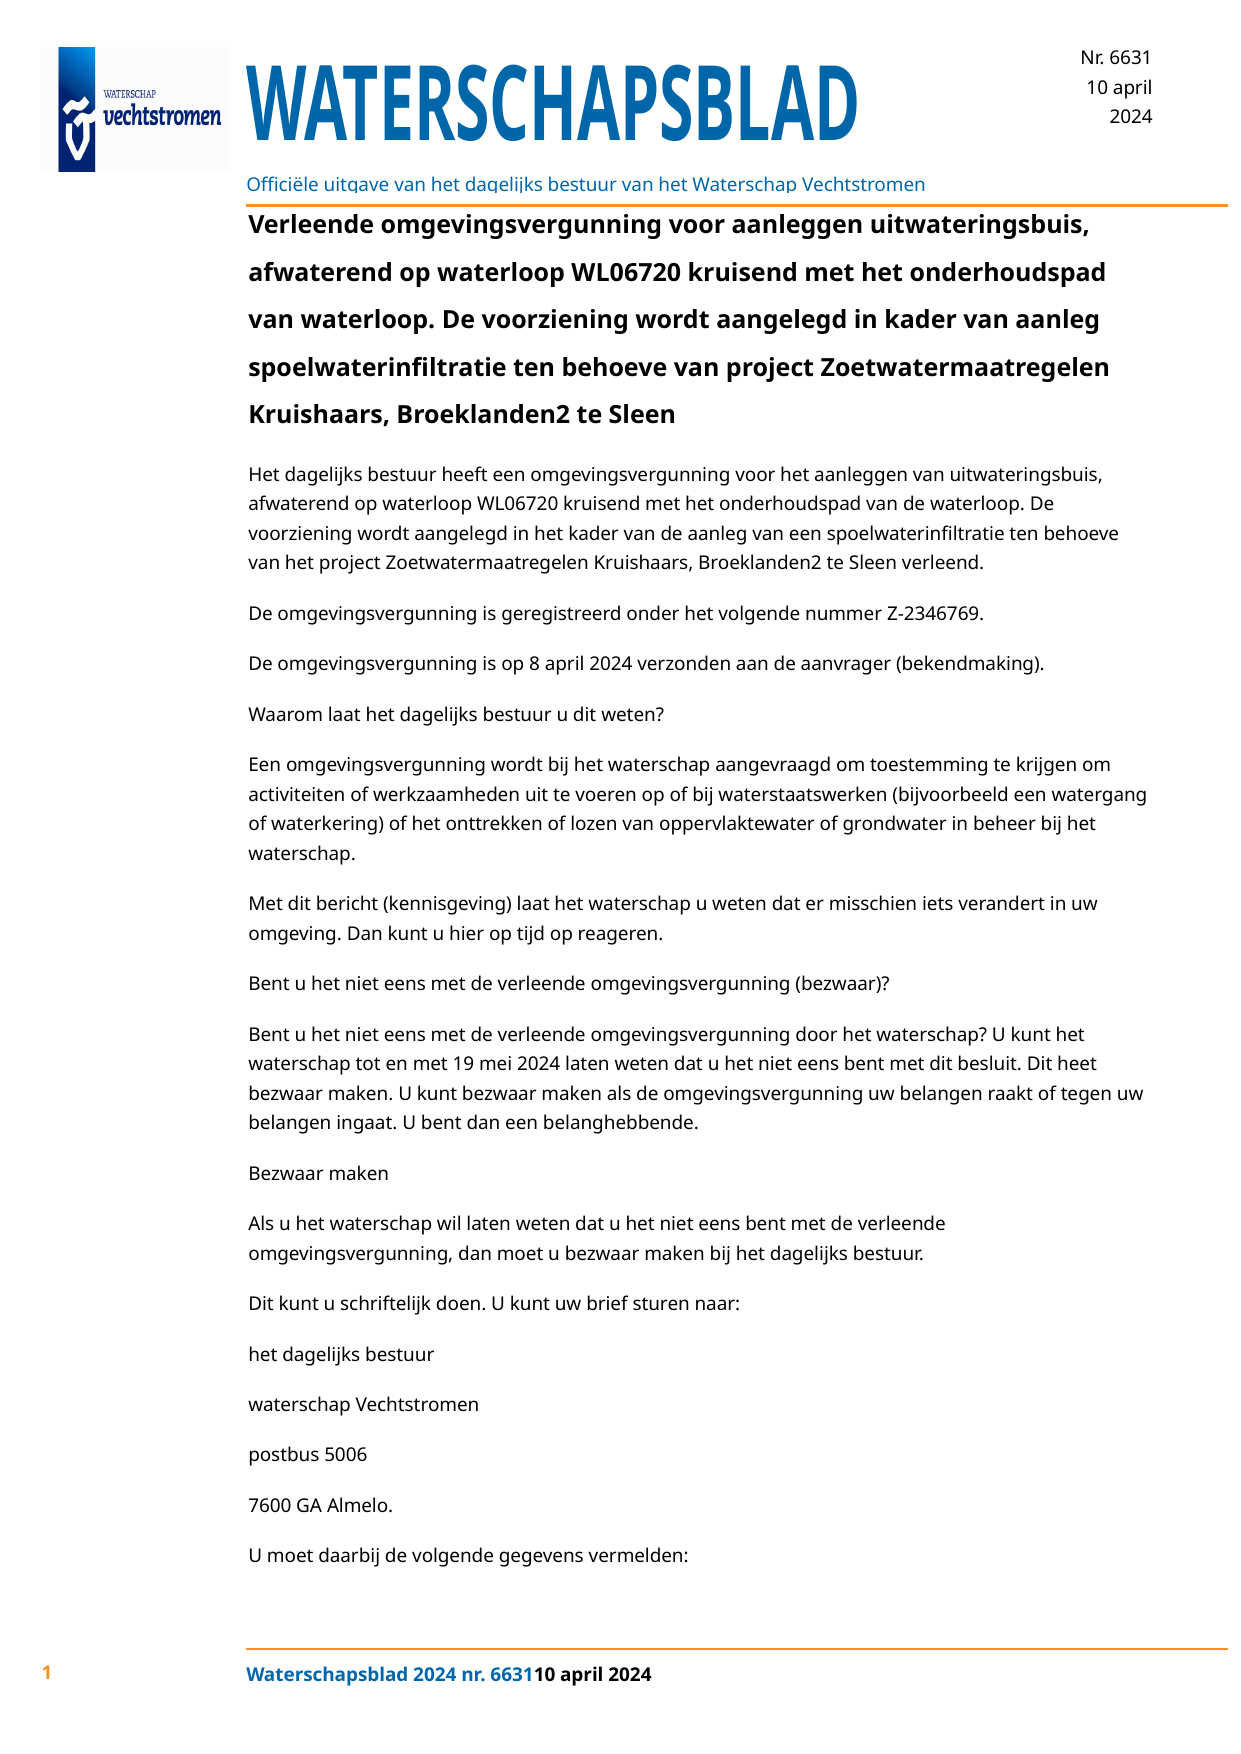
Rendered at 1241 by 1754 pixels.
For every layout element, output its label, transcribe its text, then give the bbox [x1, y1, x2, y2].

text Dit kunt u schriftelijk doen. U kunt uw brief sturen naar: [248, 1290, 1152, 1316]
text U moet daarbij de volgende gegevens vermelden: [248, 1542, 1152, 1568]
text Met dit bericht (kennisgeving) laat het waterschap u weten dat er misschien iets verandert in uw omgeving. Dan kunt u hier op tijd op reageren. [248, 890, 1152, 946]
picture [41, 47, 231, 172]
text Waarom laat het dagelijks bestuur u dit weten? [248, 701, 1152, 726]
text Bent u het niet eens met de verleende omgevingsvergunning door het waterschap? U kunt het waterschap tot en met 19 mei 2024 laten weten dat u het niet eens bent met dit besluit. Dit heet bezwaar maken. U kunt bezwaar maken als de omgevingsvergunning uw belangen raakt of tegen uw belangen ingaat. U bent dan een belanghebbende. [248, 1021, 1152, 1135]
text het dagelijks bestuur [248, 1341, 1152, 1366]
text Als u het waterschap wil laten weten dat u het niet eens bent met de verleende omgevingsvergunning, dan moet u bezwaar maken bij het dagelijks bestuur. [248, 1210, 1152, 1266]
text waterschap Vechtstromen [248, 1391, 1152, 1417]
text De omgevingsvergunning is op 8 april 2024 verzonden aan de aanvrager (bekendmaking). [248, 650, 1152, 676]
text Bezwaar maken [248, 1160, 1152, 1186]
text Bent u het niet eens met de verleende omgevingsvergunning (bezwaar)? [248, 970, 1152, 996]
text Een omgevingsvergunning wordt bij het waterschap aangevraagd om toestemming te krijgen om activiteiten of werkzaamheden uit te voeren op of bij waterstaatswerken (bijvoorbeeld een watergang of waterkering) of het onttrekken of lozen van oppervlaktewater of grondwater in beheer bij het waterschap. [248, 751, 1152, 866]
text De omgevingsvergunning is geregistreerd onder het volgende nummer Z-2346769. [248, 600, 1152, 626]
text Het dagelijks bestuur heeft een omgevingsvergunning voor het aanleggen van uitwateringsbuis, afwaterend op waterloop WL06720 kruisend met het onderhoudspad van de waterloop. De voorziening wordt aangelegd in het kader van de aanleg van een spoelwaterinfiltratie ten behoeve van het project Zoetwatermaatregelen Kruishaars, Broeklanden2 te Sleen verleend. [248, 461, 1152, 575]
text Verleende omgevingsvergunning voor aanleggen uitwateringsbuis, afwaterend op waterloop WL06720 kruisend met het onderhoudspad van waterloop. De voorziening wordt aangelegd in kader van aanleg spoelwaterinfiltratie ten behoeve van project Zoetwatermaatregelen Kruishaars, Broeklanden2 te Sleen [248, 207, 1152, 431]
text 7600 GA Almelo. [248, 1492, 1152, 1518]
text postbus 5006 [248, 1442, 1152, 1467]
